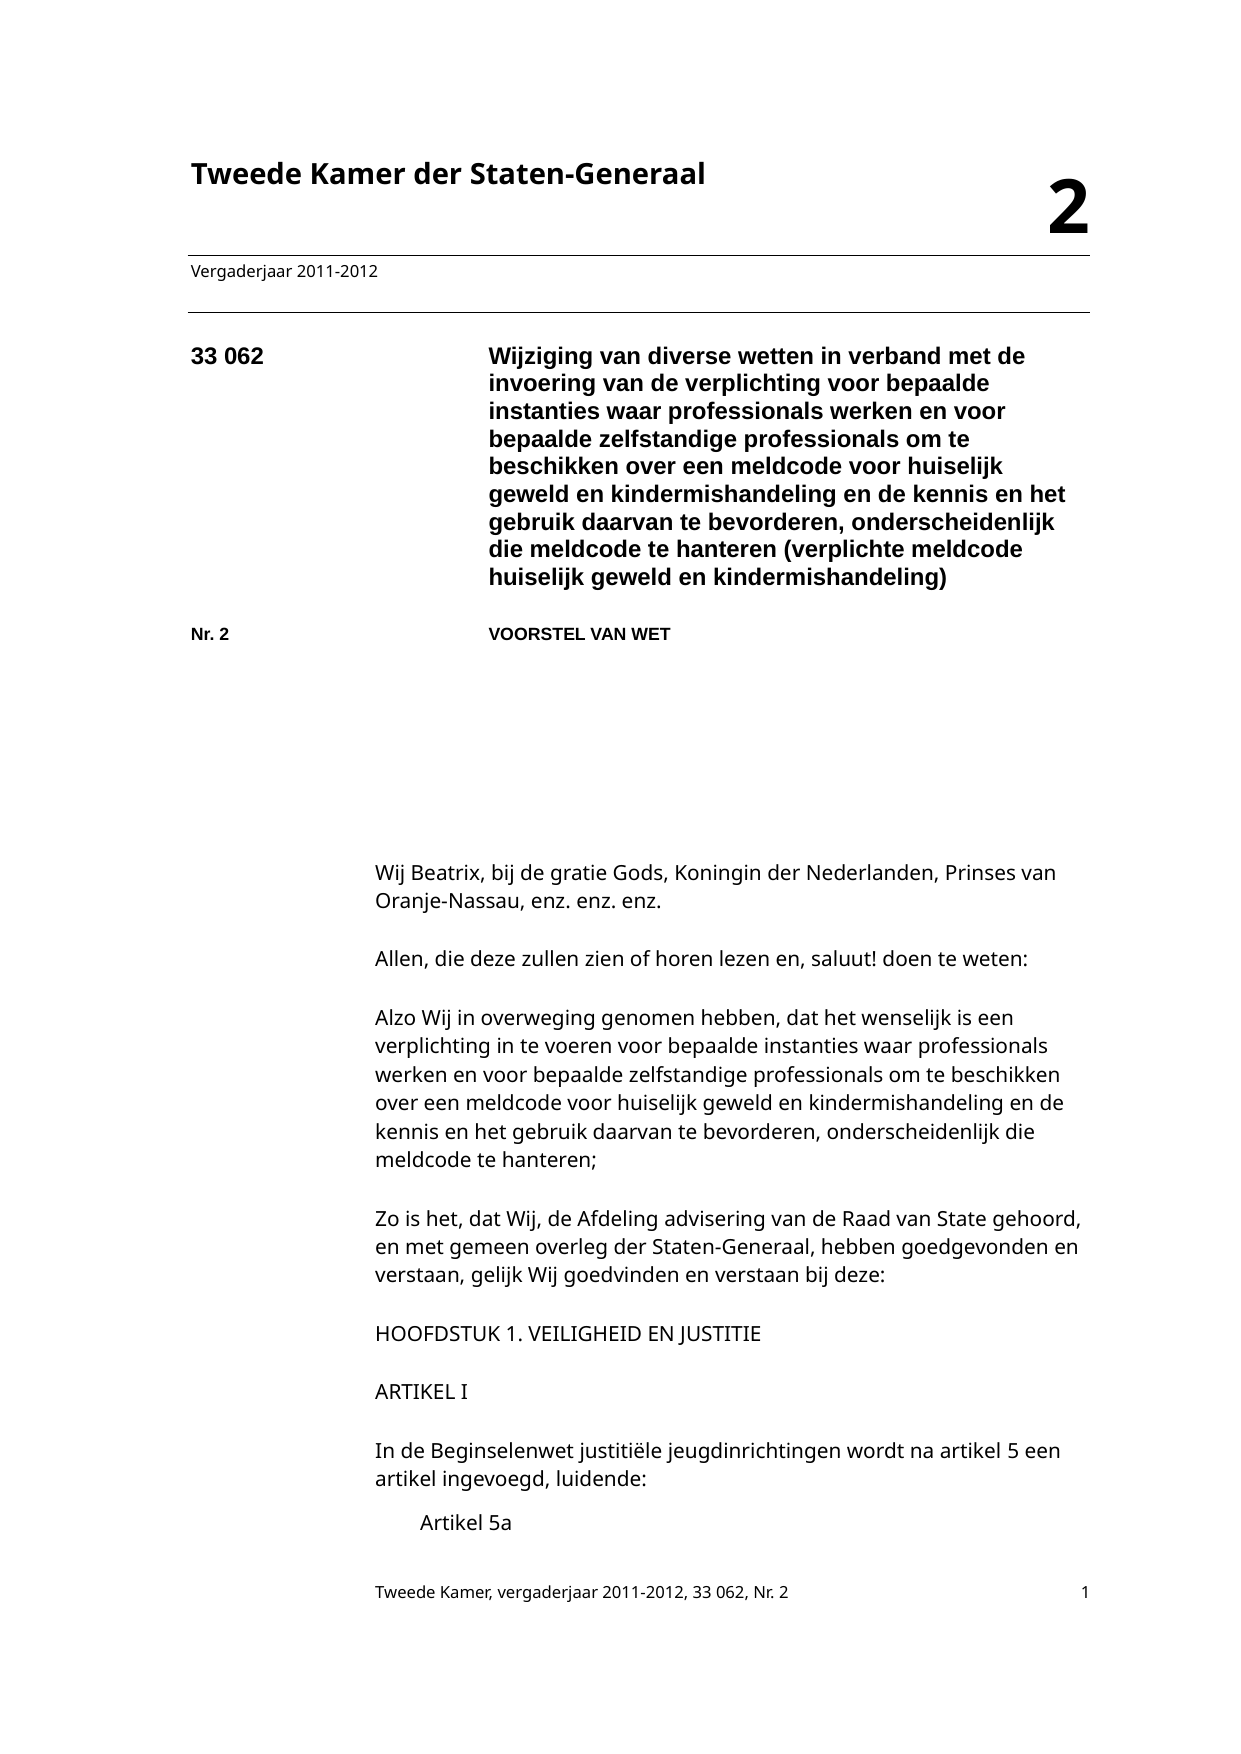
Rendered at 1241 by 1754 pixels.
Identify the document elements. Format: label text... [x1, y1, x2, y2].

table_cell Wijziging van diverse wetten in verband met de invoering van de verplichting voor bepaalde instanties waar professionals werken en voor bepaalde zelfstandige professionals om te beschikken over een meldcode voor huiselijk geweld en kindermishandeling en de kennis en het gebruik daarvan te bevorderen, onderscheidenlijk die meldcode te hanteren (verplichte meldcode huiselijk geweld en kindermishandeling) [485, 339, 1090, 620]
table_header 2 [910, 150, 1090, 255]
subtitle ARTIKEL I [375, 1377, 1090, 1406]
table_header Tweede Kamer der Staten-Generaal [188, 150, 909, 255]
text Allen, die deze zullen zien of horen lezen en, saluut! doen te weten: [375, 944, 1090, 973]
table_cell [188, 313, 485, 339]
table_cell Nr. 2 [188, 620, 485, 739]
table_cell VOORSTEL VAN WET [485, 620, 1090, 739]
table_cell 33 062 [188, 339, 485, 620]
text Zo is het, dat Wij, de Afdeling advisering van de Raad van State gehoord, en met gemeen overleg der Staten-Generaal, hebben goedgevonden en verstaan, gelijk Wij goedvinden en verstaan bij deze: [375, 1204, 1090, 1289]
text In de Beginselenwet justitiële jeugdinrichtingen wordt na artikel 5 een artikel ingevoegd, luidende: [375, 1436, 1090, 1493]
subtitle HOOFDSTUK 1. VEILIGHEID EN JUSTITIE [375, 1319, 1090, 1347]
table_cell Vergaderjaar 2011-2012 [188, 256, 485, 312]
text Wij Beatrix, bij de gratie Gods, Koningin der Nederlanden, Prinses van Oranje-Nassau, enz. enz. enz. [375, 858, 1090, 914]
table_cell [485, 256, 1090, 312]
subtitle Artikel 5a [420, 1508, 1090, 1536]
table_cell [485, 313, 1090, 339]
text Alzo Wij in overweging genomen hebben, dat het wenselijk is een verplichting in te voeren voor bepaalde instanties waar professionals werken en voor bepaalde zelfstandige professionals om te beschikken over een meldcode voor huiselijk geweld en kindermishandeling en de kennis en het gebruik daarvan te bevorderen, onderscheidenlijk die meldcode te hanteren; [375, 1003, 1090, 1174]
